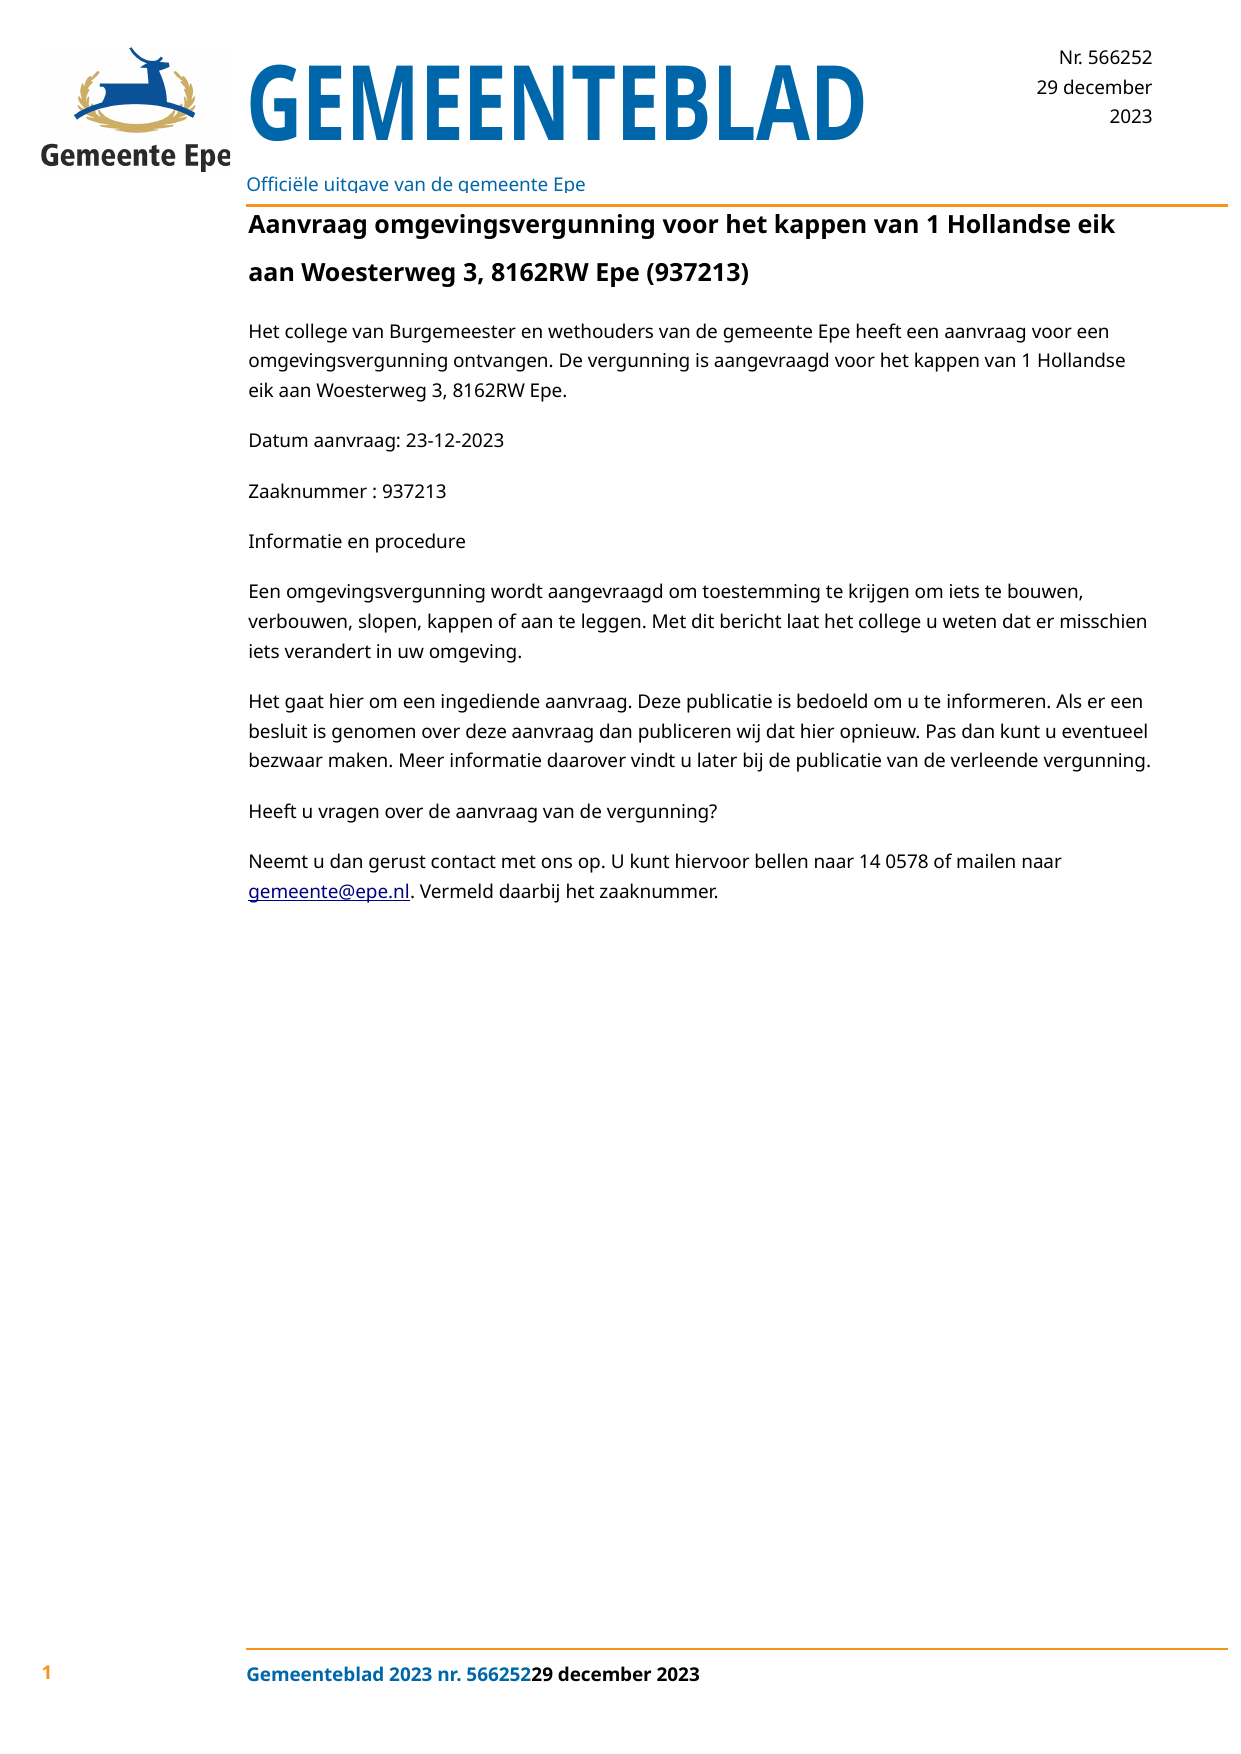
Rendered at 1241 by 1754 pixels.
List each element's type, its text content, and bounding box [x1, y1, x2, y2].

picture [41, 47, 231, 172]
text Aanvraag omgevingsvergunning voor het kappen van 1 Hollandse eik aan Woesterweg 3, 8162RW Epe (937213) [248, 207, 1152, 288]
text Heeft u vragen over de aanvraag van de vergunning? [248, 798, 1152, 824]
text Zaaknummer : 937213 [248, 478, 1152, 504]
text Een omgevingsvergunning wordt aangevraagd om toestemming te krijgen om iets te bouwen, verbouwen, slopen, kappen of aan te leggen. Met dit bericht laat het college u weten dat er misschien iets verandert in uw omgeving. [248, 579, 1152, 664]
text Het college van Burgemeester en wethouders van de gemeente Epe heeft een aanvraag voor een omgevingsvergunning ontvangen. De vergunning is aangevraagd voor het kappen van 1 Hollandse eik aan Woesterweg 3, 8162RW Epe. [248, 318, 1152, 403]
text Datum aanvraag: 23-12-2023 [248, 427, 1152, 453]
text Informatie en procedure [248, 528, 1152, 554]
text Het gaat hier om een ingediende aanvraag. Deze publicatie is bedoeld om u te informeren. Als er een besluit is genomen over deze aanvraag dan publiceren wij dat hier opnieuw. Pas dan kunt u eventueel bezwaar maken. Meer informatie daarover vindt u later bij de publicatie van de verleende vergunning. [248, 688, 1152, 773]
text Neemt u dan gerust contact met ons op. U kunt hiervoor bellen naar 14 0578 of mailen naar gemeente@epe.nl. Vermeld daarbij het zaaknummer. [248, 848, 1152, 904]
